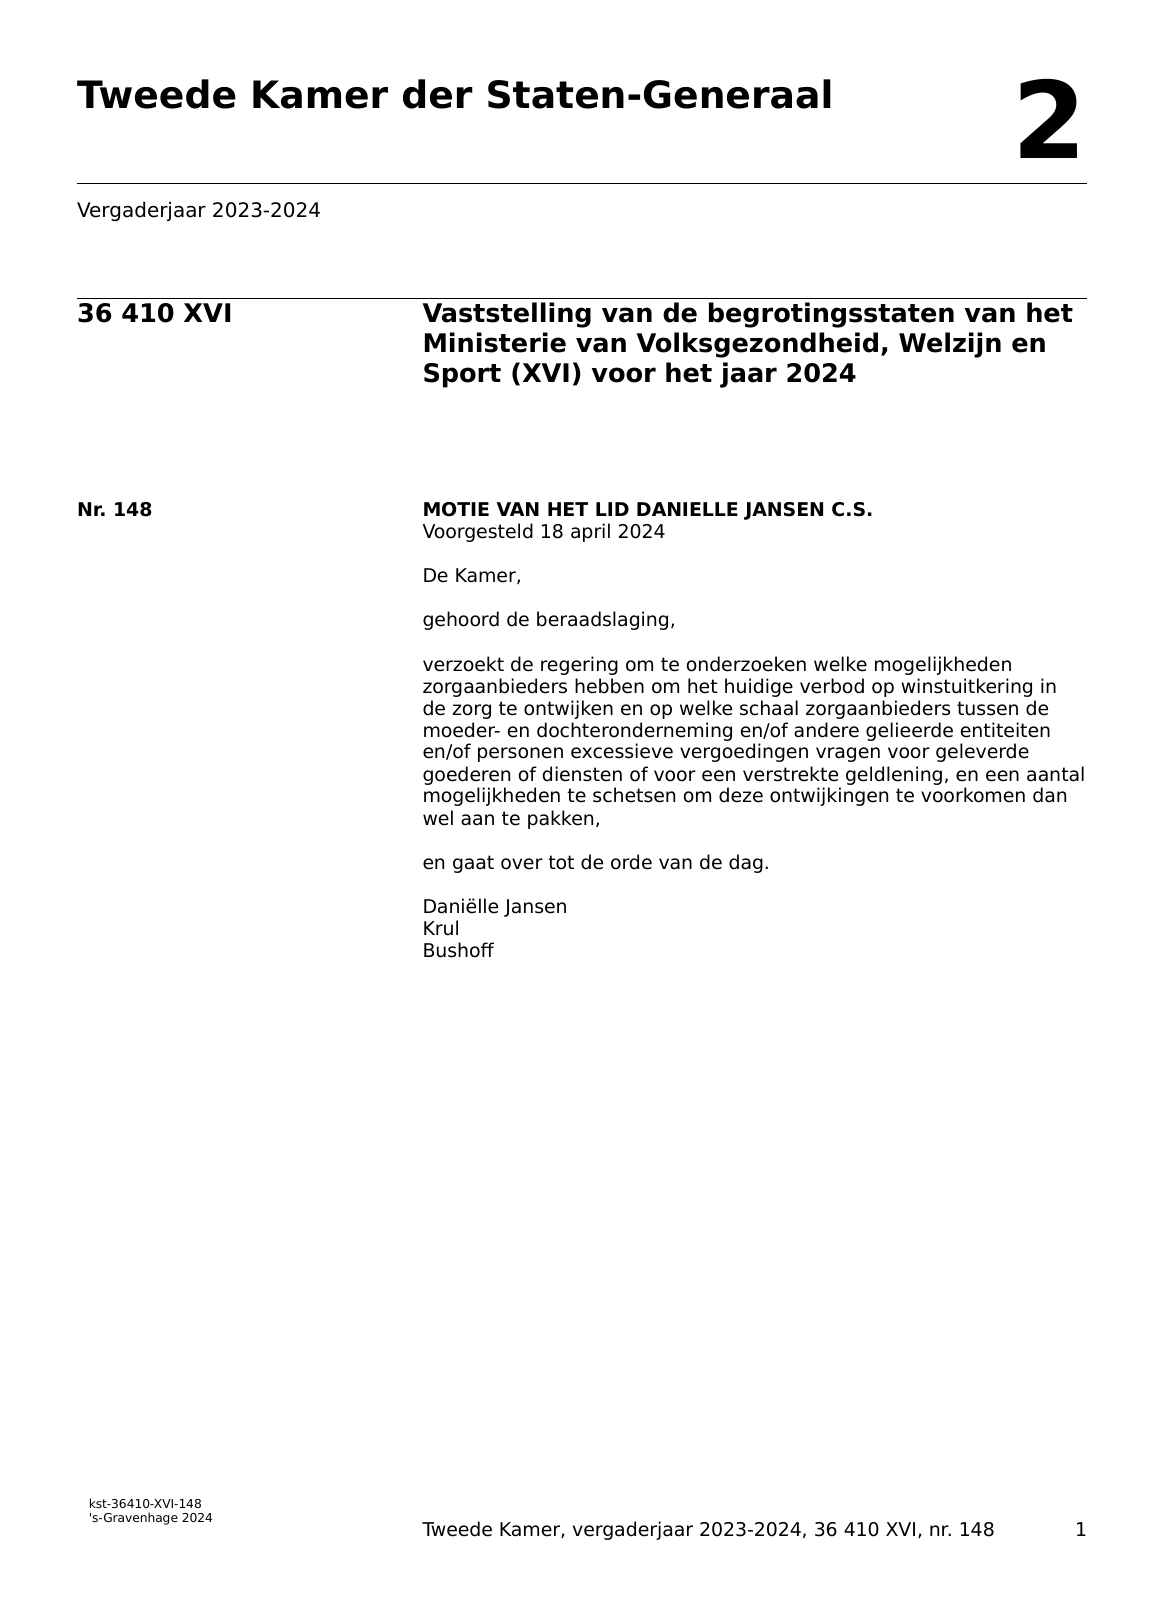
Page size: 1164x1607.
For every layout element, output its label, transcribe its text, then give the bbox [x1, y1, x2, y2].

text Bushoff [422, 940, 1087, 962]
subtitle 36 410 XVI Vaststelling van de begrotingsstaten van het Ministerie van Volksgezondheid, Welzijn en Sport (XVI) voor het jaar 2024 [77, 299, 1087, 388]
text 's-Gravenhage 2024 [88, 1511, 323, 1525]
subtitle Nr. 148 MOTIE VAN HET LID DANIELLE JANSEN C.S. [77, 499, 1087, 521]
text verzoekt de regering om te onderzoeken welke mogelijkheden zorgaanbieders hebben om het huidige verbod op winstuitkering in de zorg te ontwijken en op welke schaal zorgaanbieders tussen de moeder- en dochteronderneming en/of andere gelieerde entiteiten en/of personen excessieve vergoedingen vragen voor geleverde goederen of diensten of voor een verstrekte geldlening, en een aantal mogelijkheden te schetsen om deze ontwijkingen te voorkomen dan wel aan te pakken, [422, 653, 1087, 829]
text kst-36410-XVI-148 [88, 1497, 323, 1511]
table_header Tweede Kamer der Staten-Generaal [77, 59, 886, 183]
text en gaat over tot de orde van de dag. [422, 852, 1087, 873]
text gehoord de beraadslaging, [422, 609, 1087, 631]
text Voorgesteld 18 april 2024 [422, 521, 1087, 543]
table_cell Vergaderjaar 2023-2024 [77, 184, 1087, 298]
text De Kamer, [422, 565, 1087, 587]
text Krul [422, 918, 1087, 940]
text Daniëlle Jansen [422, 896, 1087, 918]
table_header 2 [886, 59, 1087, 183]
